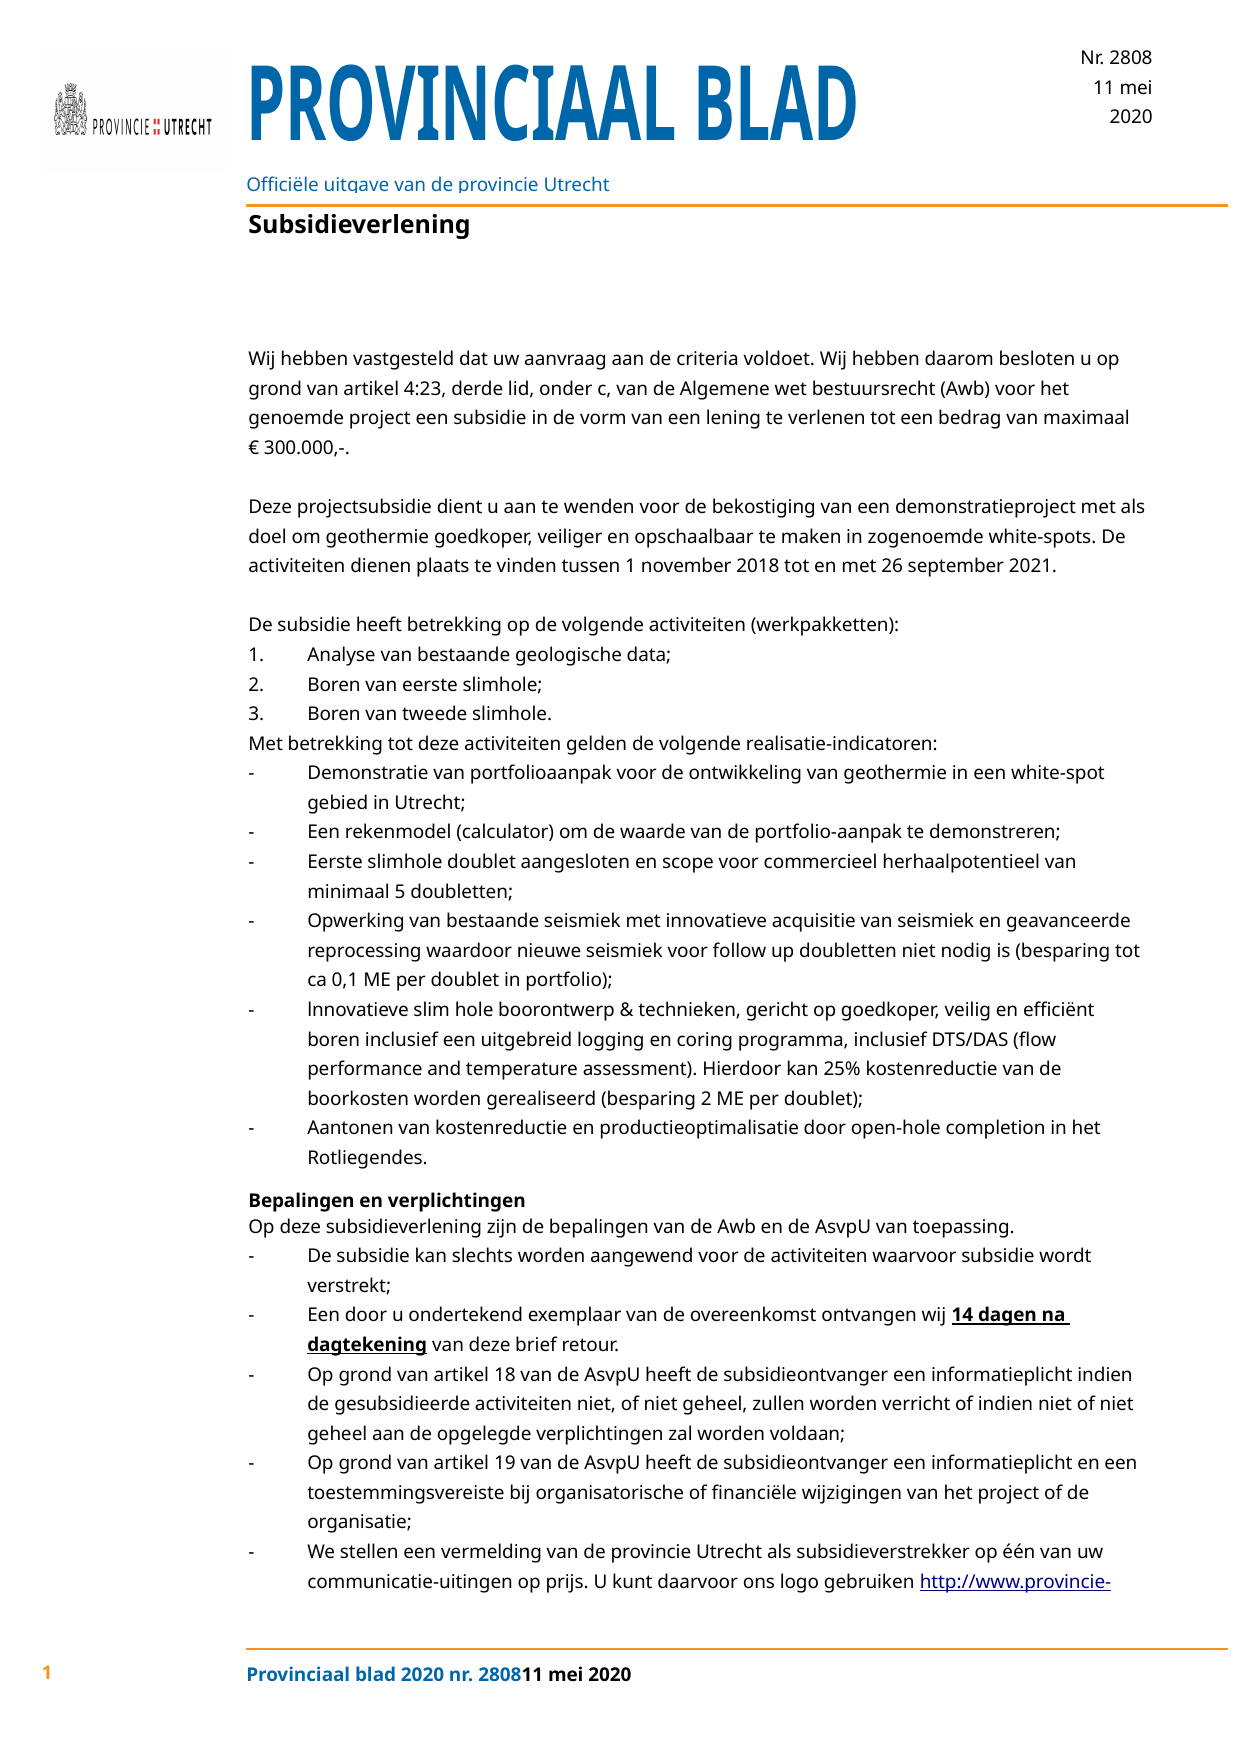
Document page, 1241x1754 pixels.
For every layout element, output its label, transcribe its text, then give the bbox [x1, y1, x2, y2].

list Op grond van artikel 19 van de AsvpU heeft de subsidieontvanger een informatieplicht en een toestemmingsvereiste bij organisatorische of financiële wijzigingen van het project of de organisatie; [248, 1449, 1152, 1534]
list Aantonen van kostenreductie en productieoptimalisatie door open-hole completion in het Rotliegendes. [248, 1114, 1152, 1170]
text Subsidieverlening [248, 207, 1152, 241]
text Deze projectsubsidie dient u aan te wenden voor de bekostiging van een demonstratieproject met als doel om geothermie goedkoper, veiliger en opschaalbaar te maken in zogenoemde white-spots. De activiteiten dienen plaats te vinden tussen 1 november 2018 tot en met 26 september 2021. [248, 493, 1152, 578]
list Boren van tweede slimhole. [248, 700, 1152, 726]
text Met betrekking tot deze activiteiten gelden de volgende realisatie-indicatoren: [248, 730, 1152, 756]
text Wij hebben vastgesteld dat uw aanvraag aan de criteria voldoet. Wij hebben daarom besloten u op grond van artikel 4:23, derde lid, onder c, van de Algemene wet bestuursrecht (Awb) voor het genoemde project een subsidie in de vorm van een lening te verlenen tot een bedrag van maximaal € 300.000,-. [248, 345, 1152, 460]
list De subsidie kan slechts worden aangewend voor de activiteiten waarvoor subsidie wordt verstrekt; [248, 1242, 1152, 1298]
list Boren van eerste slimhole; [248, 671, 1152, 696]
list Demonstratie van portfolioaanpak voor de ontwikkeling van geothermie in een white-spot gebied in Utrecht; [248, 759, 1152, 815]
text Op deze subsidieverlening zijn de bepalingen van de Awb en de AsvpU van toepassing. [248, 1213, 1152, 1239]
list Eerste slimhole doublet aangesloten en scope voor commercieel herhaalpotentieel van minimaal 5 doubletten; [248, 848, 1152, 903]
list lnnovatieve slim hole boorontwerp & technieken, gericht op goedkoper, veilig en efficiënt boren inclusief een uitgebreid logging en coring programma, inclusief DTS/DAS (flow performance and temperature assessment). Hierdoor kan 25% kostenreductie van de boorkosten worden gerealiseerd (besparing 2 ME per doublet); [248, 996, 1152, 1111]
text De subsidie heeft betrekking op de volgende activiteiten (werkpakketten): [248, 612, 1152, 637]
list We stellen een vermelding van de provincie Utrecht als subsidieverstrekker op één van uw communicatie-uitingen op prijs. U kunt daarvoor ons logo gebruiken http://www.provincie- [248, 1538, 1152, 1594]
list Een door u ondertekend exemplaar van de overeenkomst ontvangen wij 14 dagen na dagtekening van deze brief retour. [248, 1302, 1152, 1357]
list Opwerking van bestaande seismiek met innovatieve acquisitie van seismiek en geavanceerde reprocessing waardoor nieuwe seismiek voor follow up doubletten niet nodig is (besparing tot ca 0,1 ME per doublet in portfolio); [248, 907, 1152, 992]
picture [41, 47, 231, 172]
text Bepalingen en verplichtingen [248, 1187, 1152, 1213]
list Analyse van bestaande geologische data; [248, 641, 1152, 667]
list Op grond van artikel 18 van de AsvpU heeft de subsidieontvanger een informatieplicht indien de gesubsidieerde activiteiten niet, of niet geheel, zullen worden verricht of indien niet of niet geheel aan de opgelegde verplichtingen zal worden voldaan; [248, 1361, 1152, 1446]
list Een rekenmodel (calculator) om de waarde van de portfolio-aanpak te demonstreren; [248, 819, 1152, 844]
